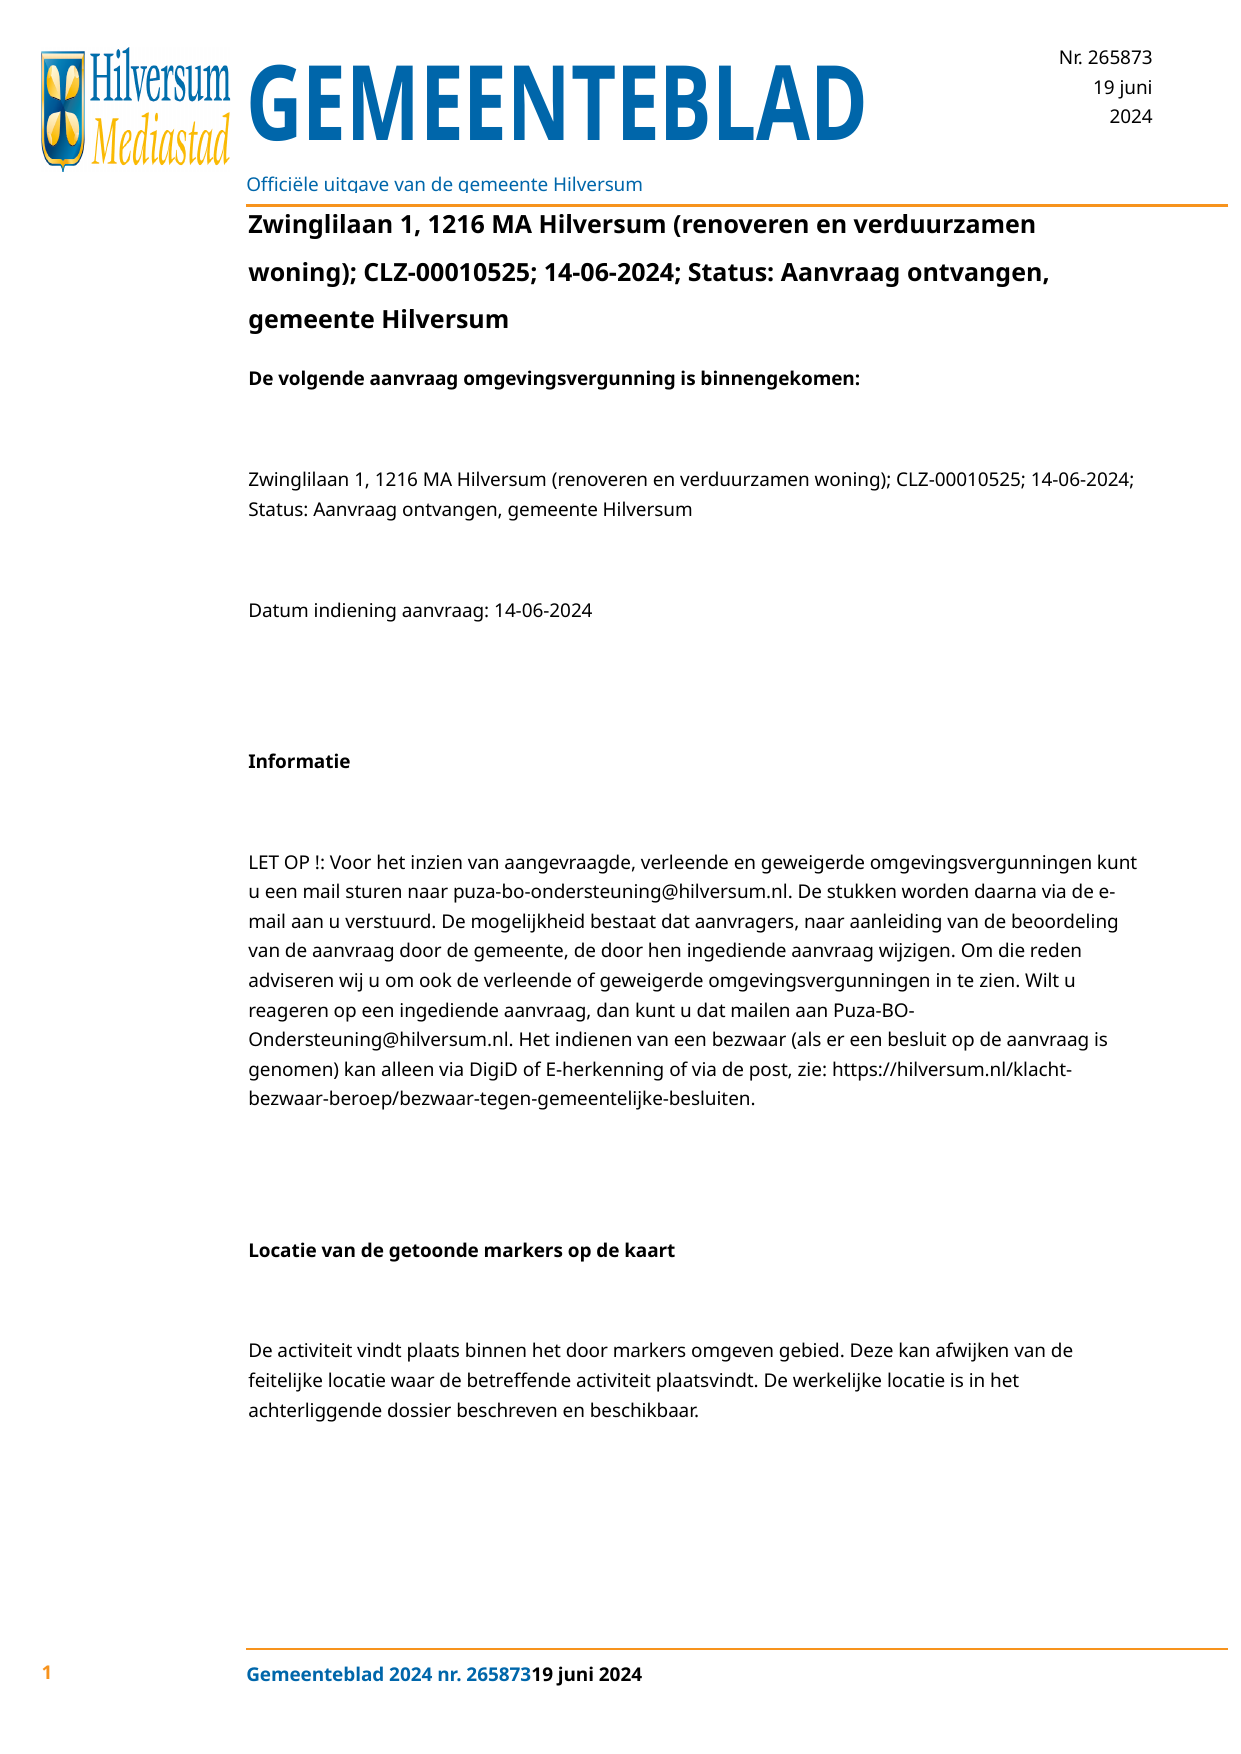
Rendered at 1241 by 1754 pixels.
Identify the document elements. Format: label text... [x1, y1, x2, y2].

text Zwinglilaan 1, 1216 MA Hilversum (renoveren en verduurzamen woning); CLZ-00010525; 14-06-2024; Status: Aanvraag ontvangen, gemeente Hilversum [248, 466, 1152, 522]
text Informatie [248, 748, 1152, 774]
text Datum indiening aanvraag: 14-06-2024 [248, 597, 1152, 622]
text De activiteit vindt plaats binnen het door markers omgeven gebied. Deze kan afwijken van de feitelijke locatie waar de betreffende activiteit plaatsvindt. De werkelijke locatie is in het achterliggende dossier beschreven en beschikbaar. [248, 1338, 1152, 1422]
text De volgende aanvraag omgevingsvergunning is binnengekomen: [248, 366, 1152, 391]
text LET OP !: Voor het inzien van aangevraagde, verleende en geweigerde omgevingsvergunningen kunt u een mail sturen naar puza-bo-ondersteuning@hilversum.nl. De stukken worden daarna via de e-mail aan u verstuurd. De mogelijkheid bestaat dat aanvragers, naar aanleiding van de beoordeling van de aanvraag door de gemeente, de door hen ingediende aanvraag wijzigen. Om die reden adviseren wij u om ook de verleende of geweigerde omgevingsvergunningen in te zien. Wilt u reageren op een ingediende aanvraag, dan kunt u dat mailen aan Puza-BO-Ondersteuning@hilversum.nl. Het indienen van een bezwaar (als er een besluit op de aanvraag is genomen) kan alleen via DigiD of E-herkenning of via de post, zie: https://hilversum.nl/klacht-bezwaar-beroep/bezwaar-tegen-gemeentelijke-besluiten. [248, 849, 1152, 1111]
text Locatie van de getoonde markers op de kaart [248, 1237, 1152, 1262]
text Zwinglilaan 1, 1216 MA Hilversum (renoveren en verduurzamen woning); CLZ-00010525; 14-06-2024; Status: Aanvraag ontvangen, gemeente Hilversum [248, 207, 1152, 336]
picture [41, 47, 231, 172]
